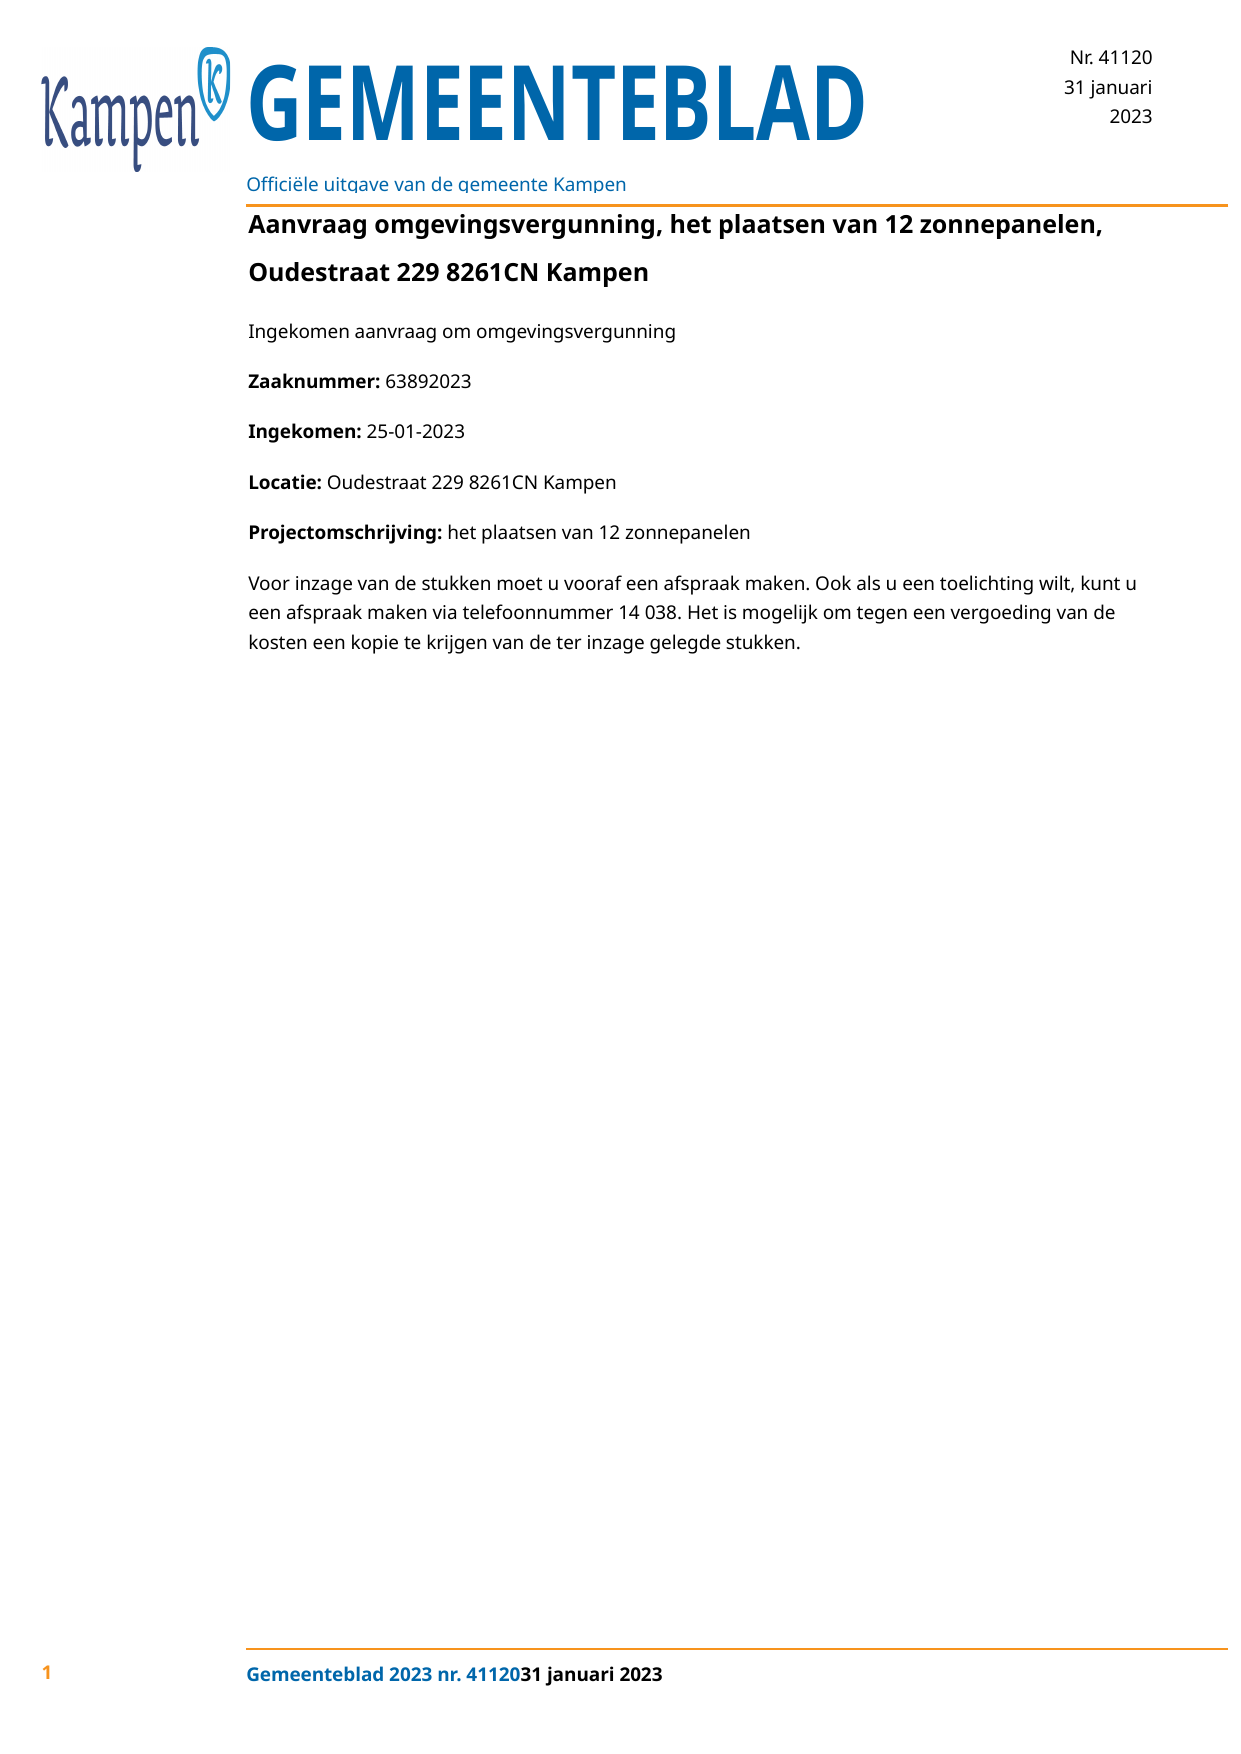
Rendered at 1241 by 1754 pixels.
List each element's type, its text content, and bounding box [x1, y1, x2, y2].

text Ingekomen: 25-01-2023 [248, 419, 1152, 444]
text Ingekomen aanvraag om omgevingsvergunning [248, 318, 1152, 344]
text Locatie: Oudestraat 229 8261CN Kampen [248, 469, 1152, 495]
text Zaaknummer: 63892023 [248, 368, 1152, 394]
text Projectomschrijving: het plaatsen van 12 zonnepanelen [248, 519, 1152, 545]
text Voor inzage van de stukken moet u vooraf een afspraak maken. Ook als u een toelichting wilt, kunt u een afspraak maken via telefoonnummer 14 038. Het is mogelijk om tegen een vergoeding van de kosten een kopie te krijgen van de ter inzage gelegde stukken. [248, 570, 1152, 655]
text Aanvraag omgevingsvergunning, het plaatsen van 12 zonnepanelen, Oudestraat 229 8261CN Kampen [248, 207, 1152, 288]
picture [41, 47, 231, 172]
